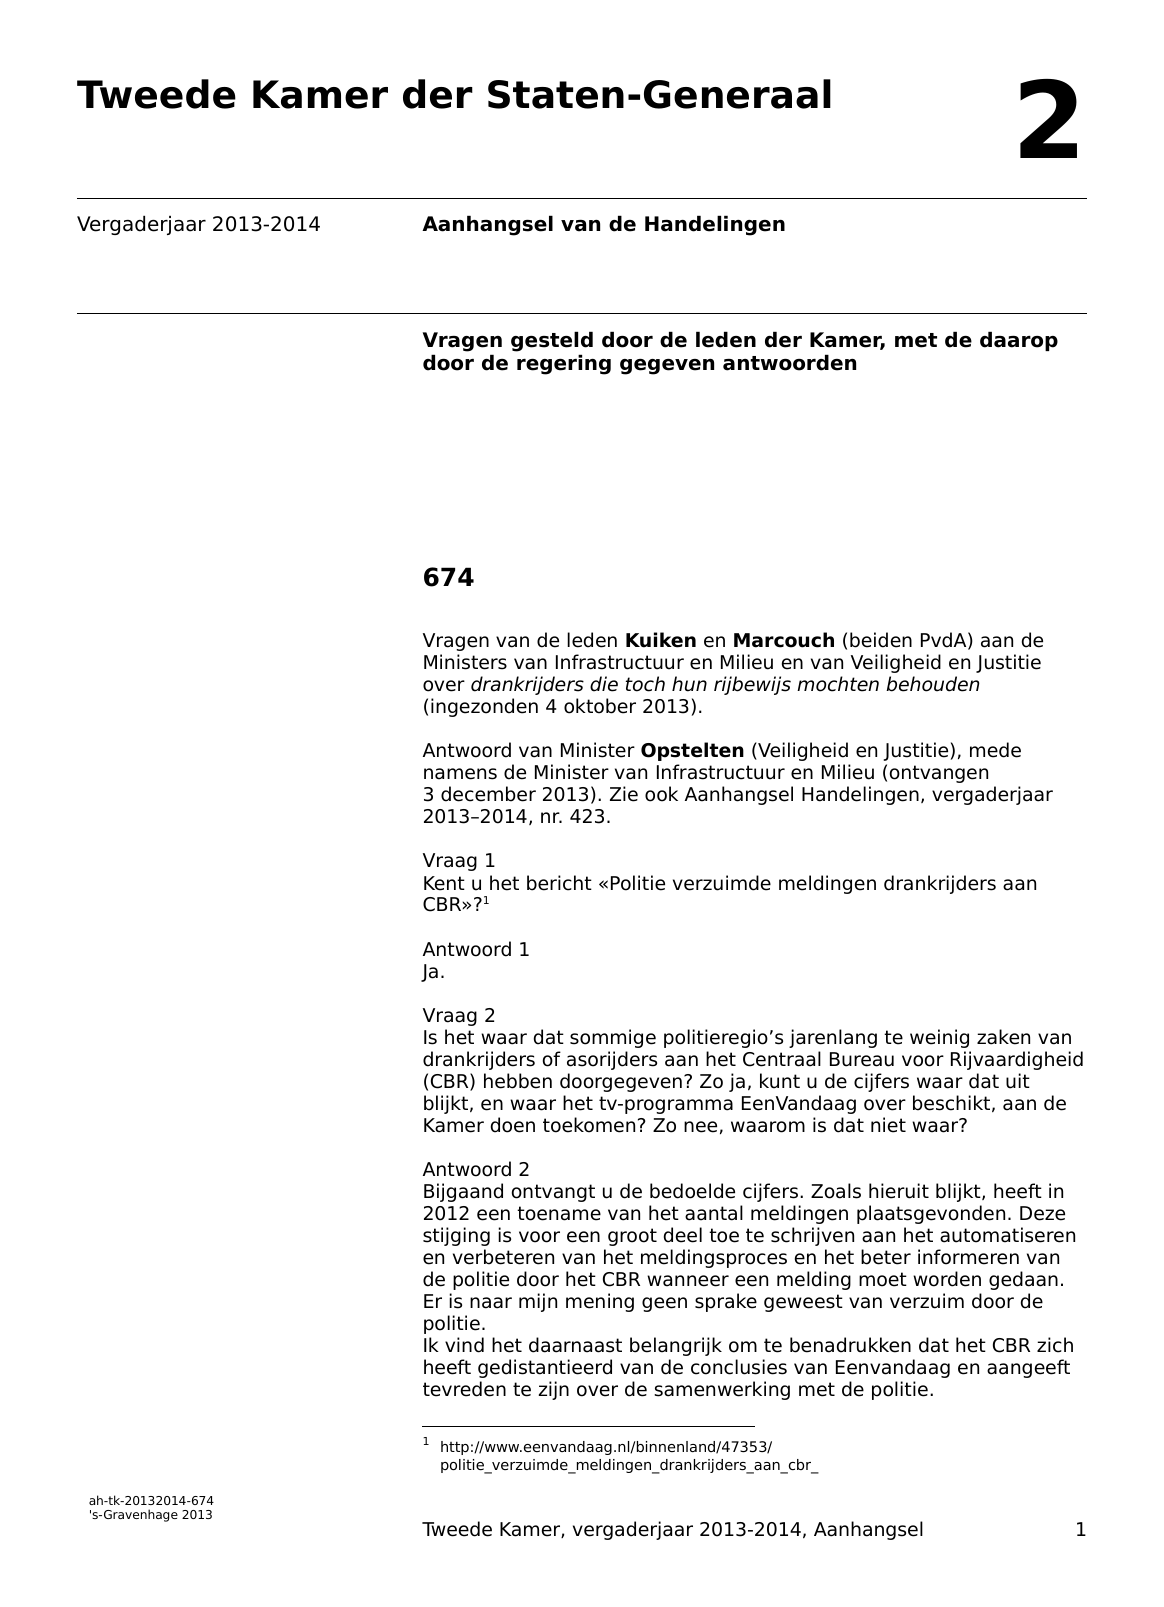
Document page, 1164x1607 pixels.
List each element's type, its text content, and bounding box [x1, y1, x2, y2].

text Is het waar dat sommige politieregio’s jarenlang te weinig zaken van drankrijders of asorijders aan het Centraal Bureau voor Rijvaardigheid (CBR) hebben doorgegeven? Zo ja, kunt u de cijfers waar dat uit blijkt, en waar het tv-programma EenVandaag over beschikt, aan de Kamer doen toekomen? Zo nee, waarom is dat niet waar? [422, 1027, 1087, 1137]
table_cell Vergaderjaar 2013-2014 [77, 199, 422, 313]
table_header 2 [886, 59, 1087, 198]
text Ik vind het daarnaast belangrijk om te benadrukken dat het CBR zich heeft gedistantieerd van de conclusies van Eenvandaag en aangeeft tevreden te zijn over de samenwerking met de politie. [422, 1334, 1087, 1401]
text Antwoord van Minister Opstelten (Veiligheid en Justitie), mede namens de Minister van Infrastructuur en Milieu (ontvangen 3 december 2013). Zie ook Aanhangsel Handelingen, vergaderjaar 2013–2014, nr. 423. [422, 740, 1087, 828]
text 674 [422, 563, 1087, 592]
table_cell Aanhangsel van de Handelingen [422, 199, 1087, 313]
text ah-tk-20132014-674 [88, 1494, 323, 1508]
text Antwoord 2 [422, 1159, 1087, 1181]
text Vraag 1 [422, 850, 1087, 872]
text Vragen van de leden Kuiken en Marcouch (beiden PvdA) aan de Ministers van Infrastructuur en Milieu en van Veiligheid en Justitie over drankrijders die toch hun rijbewijs mochten behouden (ingezonden 4 oktober 2013). [422, 630, 1087, 718]
text Ja. [422, 961, 1087, 982]
text 's-Gravenhage 2013 [88, 1508, 323, 1522]
table_cell [77, 314, 422, 375]
text Bijgaand ontvangt u de bedoelde cijfers. Zoals hieruit blijkt, heeft in 2012 een toename van het aantal meldingen plaatsgevonden. Deze stijging is voor een groot deel toe te schrijven aan het automatiseren en verbeteren van het meldingsproces en het beter informeren van de politie door het CBR wanneer een melding moet worden gedaan. [422, 1181, 1087, 1291]
text Vraag 2 [422, 1005, 1087, 1027]
text Antwoord 1 [422, 938, 1087, 961]
text http://www.eenvandaag.nl/binnenland/47353/politie_verzuimde_meldingen_drankrijders_aan_cbr_ [422, 1435, 1087, 1474]
table_header Tweede Kamer der Staten-Generaal [77, 59, 886, 198]
text Kent u het bericht «Politie verzuimde meldingen drankrijders aan CBR»? [422, 872, 1087, 916]
text Er is naar mijn mening geen sprake geweest van verzuim door de politie. [422, 1291, 1087, 1334]
table_cell Vragen gesteld door de leden der Kamer, met de daarop door de regering gegeven antwoorden [422, 314, 1087, 375]
